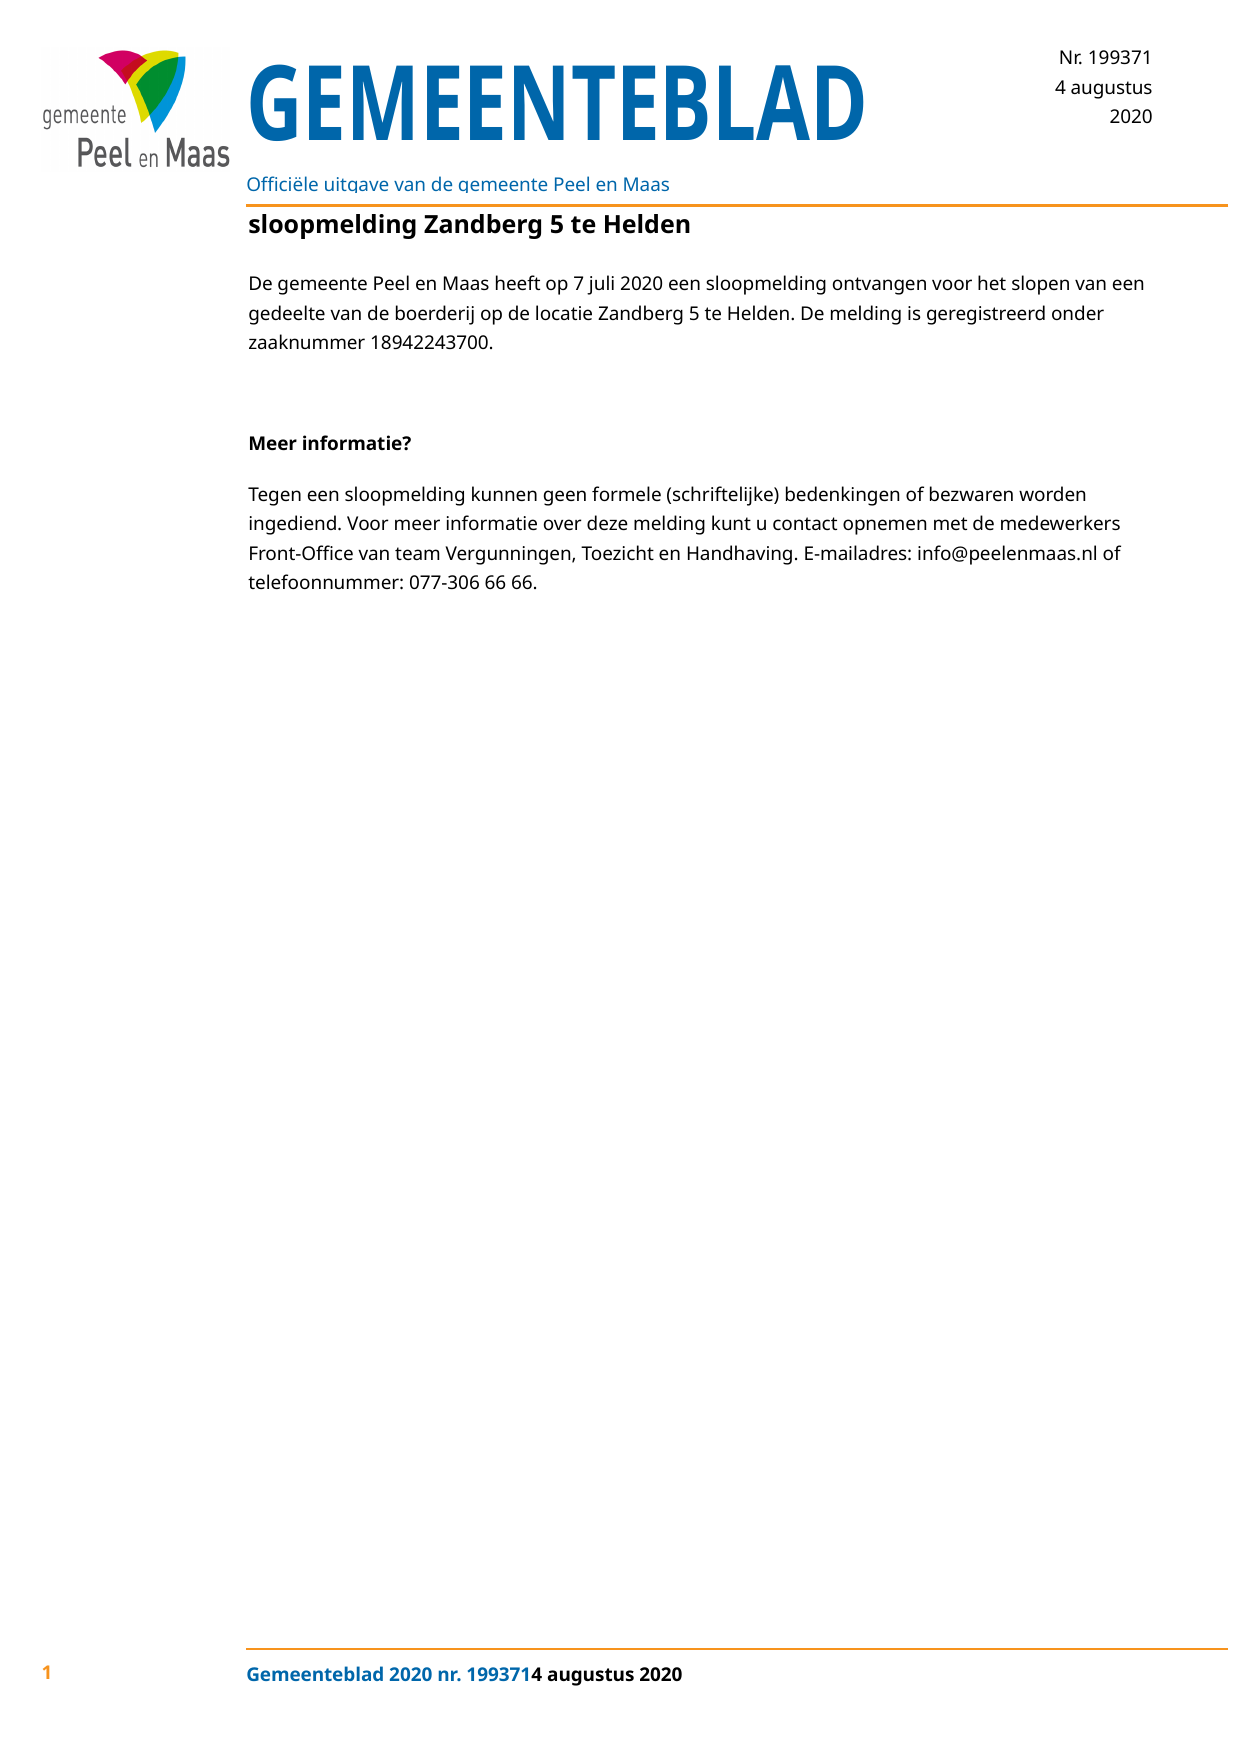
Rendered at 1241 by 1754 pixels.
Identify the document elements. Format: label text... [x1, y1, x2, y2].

text Tegen een sloopmelding kunnen geen formele (schriftelijke) bedenkingen of bezwaren worden ingediend. Voor meer informatie over deze melding kunt u contact opnemen met de medewerkers Front-Office van team Vergunningen, Toezicht en Handhaving. E-mailadres: info@peelenmaas.nl of telefoonnummer: 077-306 66 66. [248, 481, 1152, 595]
text sloopmelding Zandberg 5 te Helden [248, 207, 1152, 241]
picture [41, 47, 231, 172]
text De gemeente Peel en Maas heeft op 7 juli 2020 een sloopmelding ontvangen voor het slopen van een gedeelte van de boerderij op de locatie Zandberg 5 te Helden. De melding is geregistreerd onder zaaknummer 18942243700. [248, 270, 1152, 355]
text Meer informatie? [248, 430, 1152, 456]
